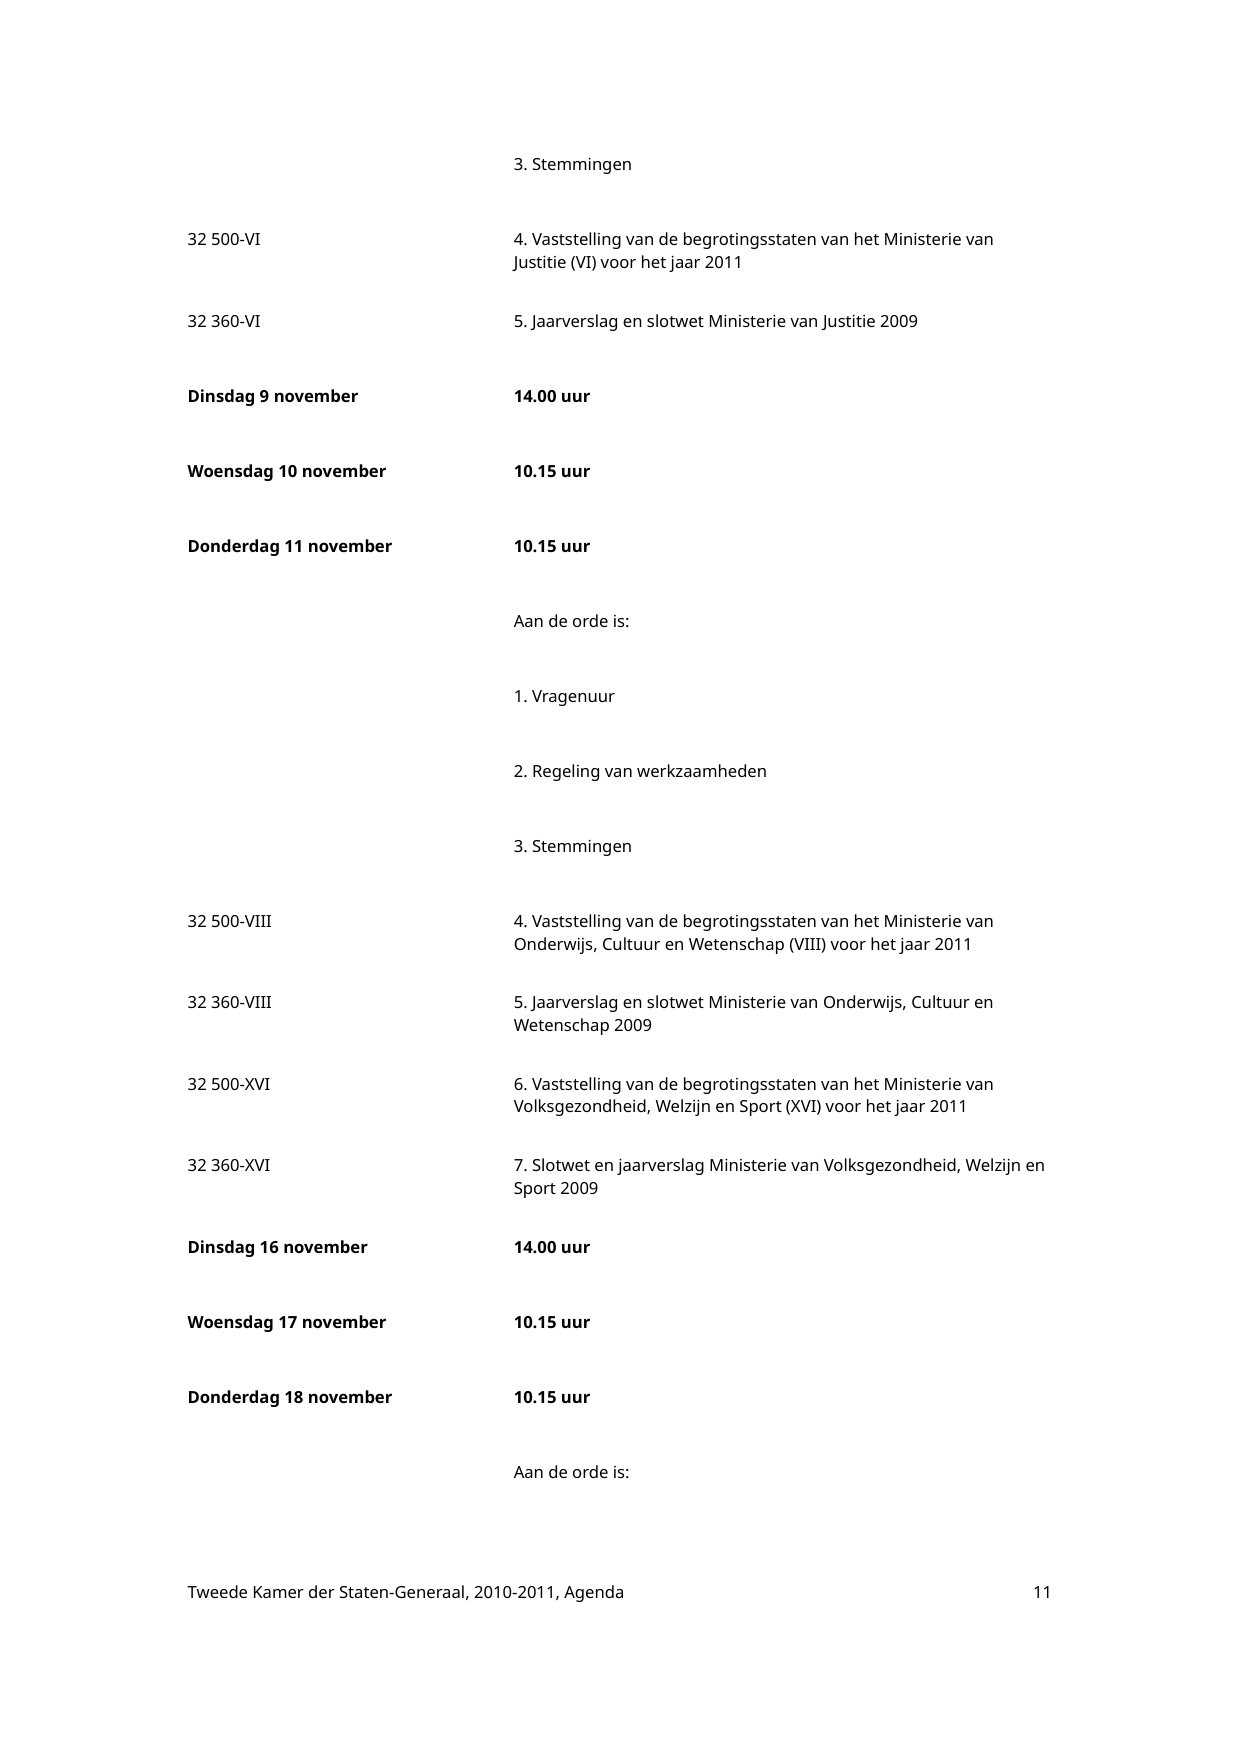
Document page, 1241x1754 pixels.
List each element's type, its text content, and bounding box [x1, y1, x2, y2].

table_cell 32 360-XVI [188, 1151, 490, 1232]
table_cell 32 500-VIII [188, 906, 490, 988]
table_cell [490, 906, 510, 988]
table_cell [188, 606, 490, 681]
table_cell [490, 1382, 510, 1457]
table_cell [490, 1151, 510, 1232]
table_cell [490, 1307, 510, 1382]
table_cell [490, 225, 510, 306]
table_header 14.00 uur [510, 381, 1053, 456]
table_cell [490, 606, 510, 681]
table_cell 10.15 uur [510, 456, 1053, 531]
table_cell 32 500-XVI [188, 1069, 490, 1151]
table_header [490, 381, 510, 456]
table_cell 5. Jaarverslag en slotwet Ministerie van Justitie 2009 [510, 306, 1053, 381]
table_cell [188, 150, 490, 225]
table_cell Donderdag 18 november [188, 1382, 490, 1457]
table_cell [188, 756, 490, 831]
table_cell [490, 531, 510, 606]
table_cell Woensdag 10 november [188, 456, 490, 531]
table_header Dinsdag 16 november [188, 1232, 490, 1307]
table_cell 10.15 uur [510, 531, 1053, 606]
table_cell 7. Slotwet en jaarverslag Ministerie van Volksgezondheid, Welzijn en Sport 2009 [510, 1151, 1053, 1232]
table_cell [490, 988, 510, 1069]
table_cell [188, 681, 490, 756]
table_cell [490, 306, 510, 381]
table_cell 32 500-VI [188, 225, 490, 306]
table_cell [490, 681, 510, 756]
table_cell 10.15 uur [510, 1307, 1053, 1382]
table_cell [490, 456, 510, 531]
table_cell Donderdag 11 november [188, 531, 490, 606]
table_cell [490, 756, 510, 831]
table_cell 6. Vaststelling van de begrotingsstaten van het Ministerie van Volksgezondheid, Welzijn en Sport (XVI) voor het jaar 2011 [510, 1069, 1053, 1151]
table_header 14.00 uur [510, 1232, 1053, 1307]
table_cell 3. Stemmingen [510, 150, 1053, 225]
table_cell 32 360-VI [188, 306, 490, 381]
table_cell [188, 831, 490, 906]
table_cell 3. Stemmingen [510, 831, 1053, 906]
table_cell 32 360-VIII [188, 988, 490, 1069]
table_cell 10.15 uur [510, 1382, 1053, 1457]
table_cell 4. Vaststelling van de begrotingsstaten van het Ministerie van Onderwijs, Cultuur en Wetenschap (VIII) voor het jaar 2011 [510, 906, 1053, 988]
table_header Dinsdag 9 november [188, 381, 490, 456]
table_cell 5. Jaarverslag en slotwet Ministerie van Onderwijs, Cultuur en Wetenschap 2009 [510, 988, 1053, 1069]
table_cell Aan de orde is: [510, 1457, 1053, 1532]
table_cell 4. Vaststelling van de begrotingsstaten van het Ministerie van Justitie (VI) voor het jaar 2011 [510, 225, 1053, 306]
table_cell 2. Regeling van werkzaamheden [510, 756, 1053, 831]
table_cell [490, 1069, 510, 1151]
table_cell Aan de orde is: [510, 606, 1053, 681]
table_cell Woensdag 17 november [188, 1307, 490, 1382]
table_cell [490, 831, 510, 906]
table_cell [490, 150, 510, 225]
table_header [490, 1232, 510, 1307]
table_cell [490, 1457, 510, 1532]
table_cell 1. Vragenuur [510, 681, 1053, 756]
table_cell [188, 1457, 490, 1532]
